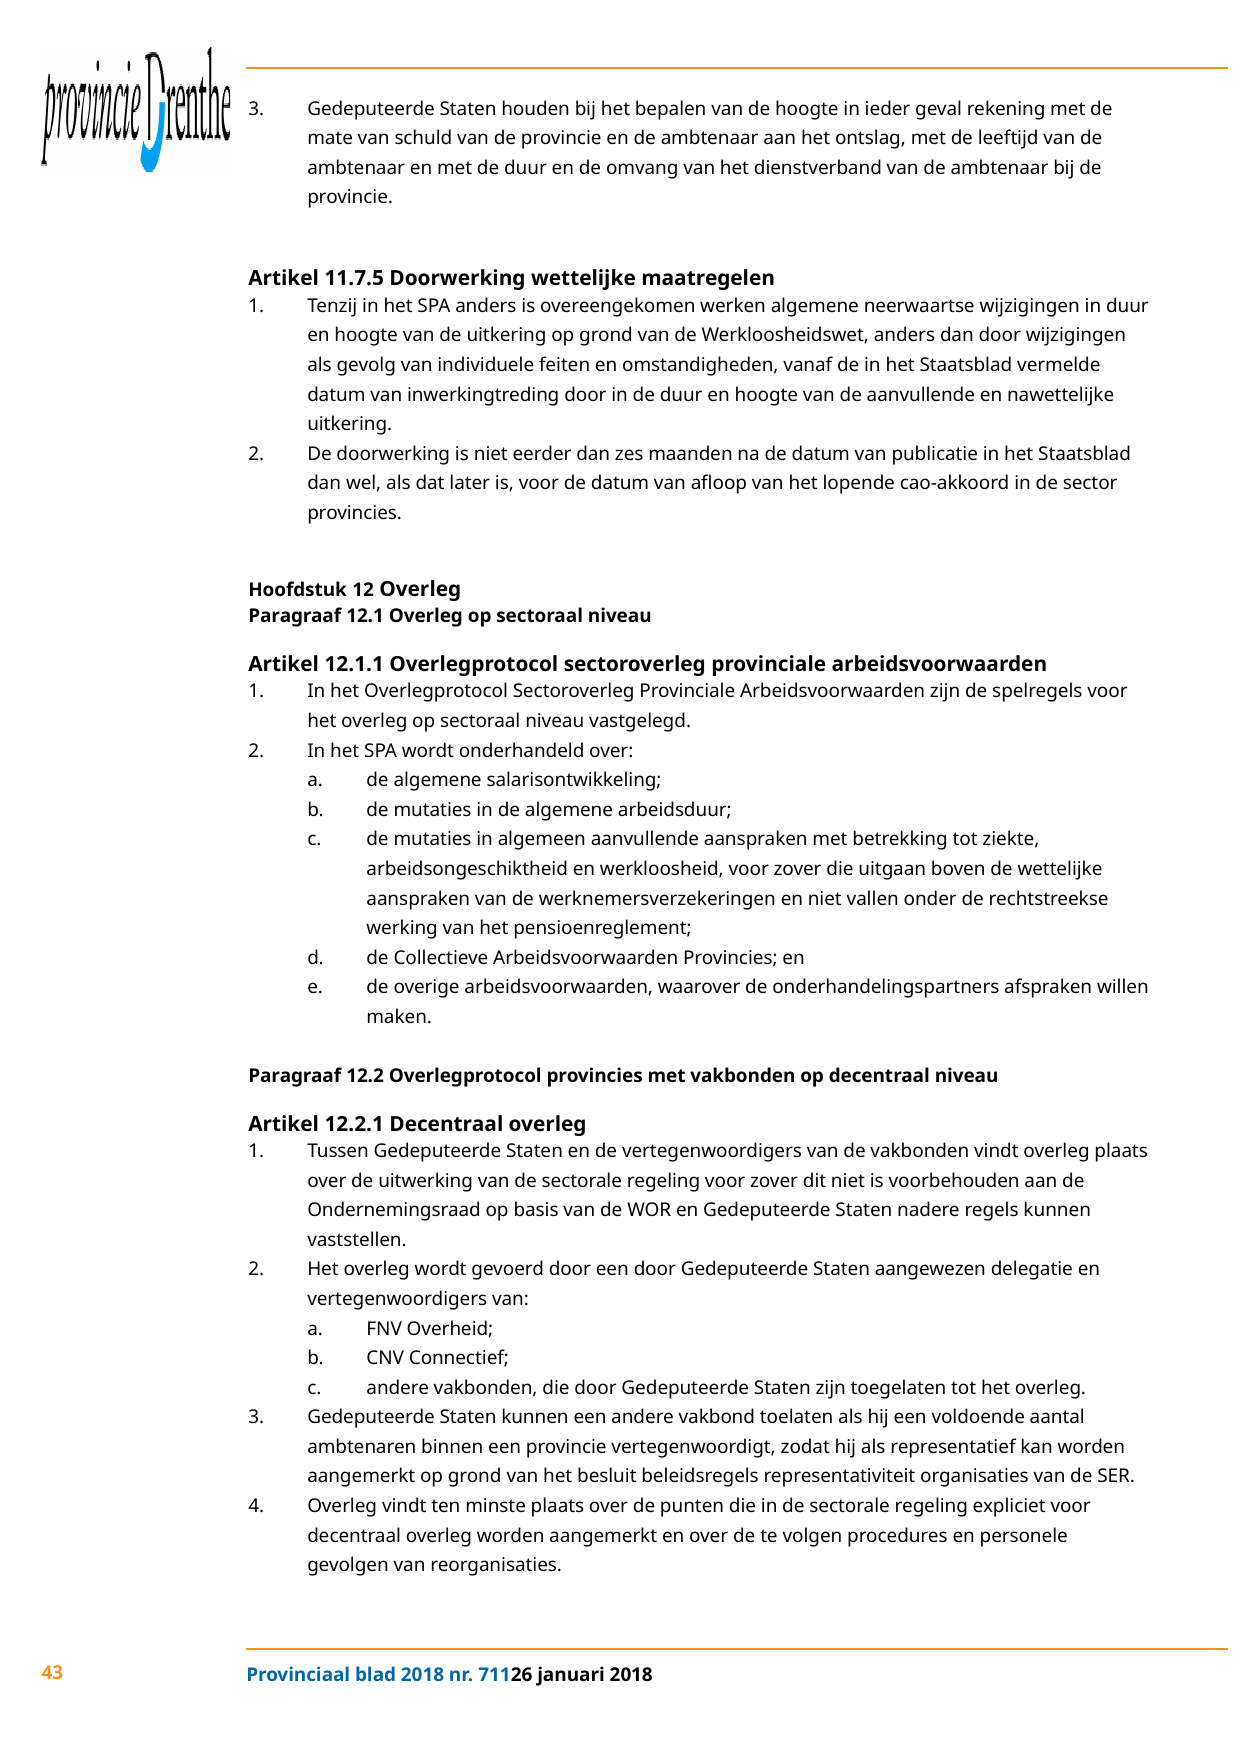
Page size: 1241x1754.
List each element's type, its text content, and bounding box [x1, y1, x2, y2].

list de mutaties in algemeen aanvullende aanspraken met betrekking tot ziekte, arbeidsongeschiktheid en werkloosheid, voor zover die uitgaan boven de wettelijke aanspraken van de werknemersverzekeringen en niet vallen onder de rechtstreekse werking van het pensioenreglement; [307, 826, 1152, 940]
picture [41, 47, 231, 172]
list de Collectieve Arbeidsvoorwaarden Provincies; en [307, 944, 1152, 970]
text Paragraaf 12.2 Overlegprotocol provincies met vakbonden op decentraal niveau [248, 1062, 1152, 1088]
text Hoofdstuk 12 Overleg [248, 574, 1152, 603]
list de algemene salarisontwikkeling; [307, 766, 1152, 792]
list CNV Connectief; [307, 1344, 1152, 1370]
list de overige arbeidsvoorwaarden, waarover de onderhandelingspartners afspraken willen maken. [307, 973, 1152, 1029]
list Het overleg wordt gevoerd door een door Gedeputeerde Staten aangewezen delegatie en vertegenwoordigers van: [248, 1256, 1152, 1311]
list Tenzij in het SPA anders is overeengekomen werken algemene neerwaartse wijzigingen in duur en hoogte van de uitkering op grond van de Werkloosheidswet, anders dan door wijzigingen als gevolg van individuele feiten en omstandigheden, vanaf de in het Staatsblad vermelde datum van inwerkingtreding door in de duur en hoogte van de aanvullende en nawettelijke uitkering. [248, 292, 1152, 436]
text Artikel 11.7.5 Doorwerking wettelijke maatregelen [248, 263, 1152, 292]
list In het SPA wordt onderhandeld over: [248, 737, 1152, 763]
list Tussen Gedeputeerde Staten en de vertegenwoordigers van de vakbonden vindt overleg plaats over de uitwerking van de sectorale regeling voor zover dit niet is voorbehouden aan de Ondernemingsraad op basis van de WOR en Gedeputeerde Staten nadere regels kunnen vaststellen. [248, 1137, 1152, 1252]
text Paragraaf 12.1 Overleg op sectoraal niveau [248, 603, 1152, 628]
list de mutaties in de algemene arbeidsduur; [307, 796, 1152, 822]
text Artikel 12.1.1 Overlegprotocol sectoroverleg provinciale arbeidsvoorwaarden [248, 649, 1152, 678]
text Artikel 12.2.1 Decentraal overleg [248, 1109, 1152, 1137]
list Gedeputeerde Staten houden bij het bepalen van de hoogte in ieder geval rekening met de mate van schuld van de provincie en de ambtenaar aan het ontslag, met de leeftijd van de ambtenaar en met de duur en de omvang van het dienstverband van de ambtenaar bij de provincie. [248, 95, 1152, 209]
list Gedeputeerde Staten kunnen een andere vakbond toelaten als hij een voldoende aantal ambtenaren binnen een provincie vertegenwoordigt, zodat hij als representatief kan worden aangemerkt op grond van het besluit beleidsregels representativiteit organisaties van de SER. [248, 1403, 1152, 1488]
list De doorwerking is niet eerder dan zes maanden na de datum van publicatie in het Staatsblad dan wel, als dat later is, voor de datum van afloop van het lopende cao-akkoord in de sector provincies. [248, 440, 1152, 525]
list FNV Overheid; [307, 1315, 1152, 1341]
list In het Overlegprotocol Sectoroverleg Provinciale Arbeidsvoorwaarden zijn de spelregels voor het overleg op sectoraal niveau vastgelegd. [248, 678, 1152, 733]
list Overleg vindt ten minste plaats over de punten die in de sectorale regeling expliciet voor decentraal overleg worden aangemerkt en over de te volgen procedures en personele gevolgen van reorganisaties. [248, 1492, 1152, 1577]
list andere vakbonden, die door Gedeputeerde Staten zijn toegelaten tot het overleg. [307, 1374, 1152, 1400]
